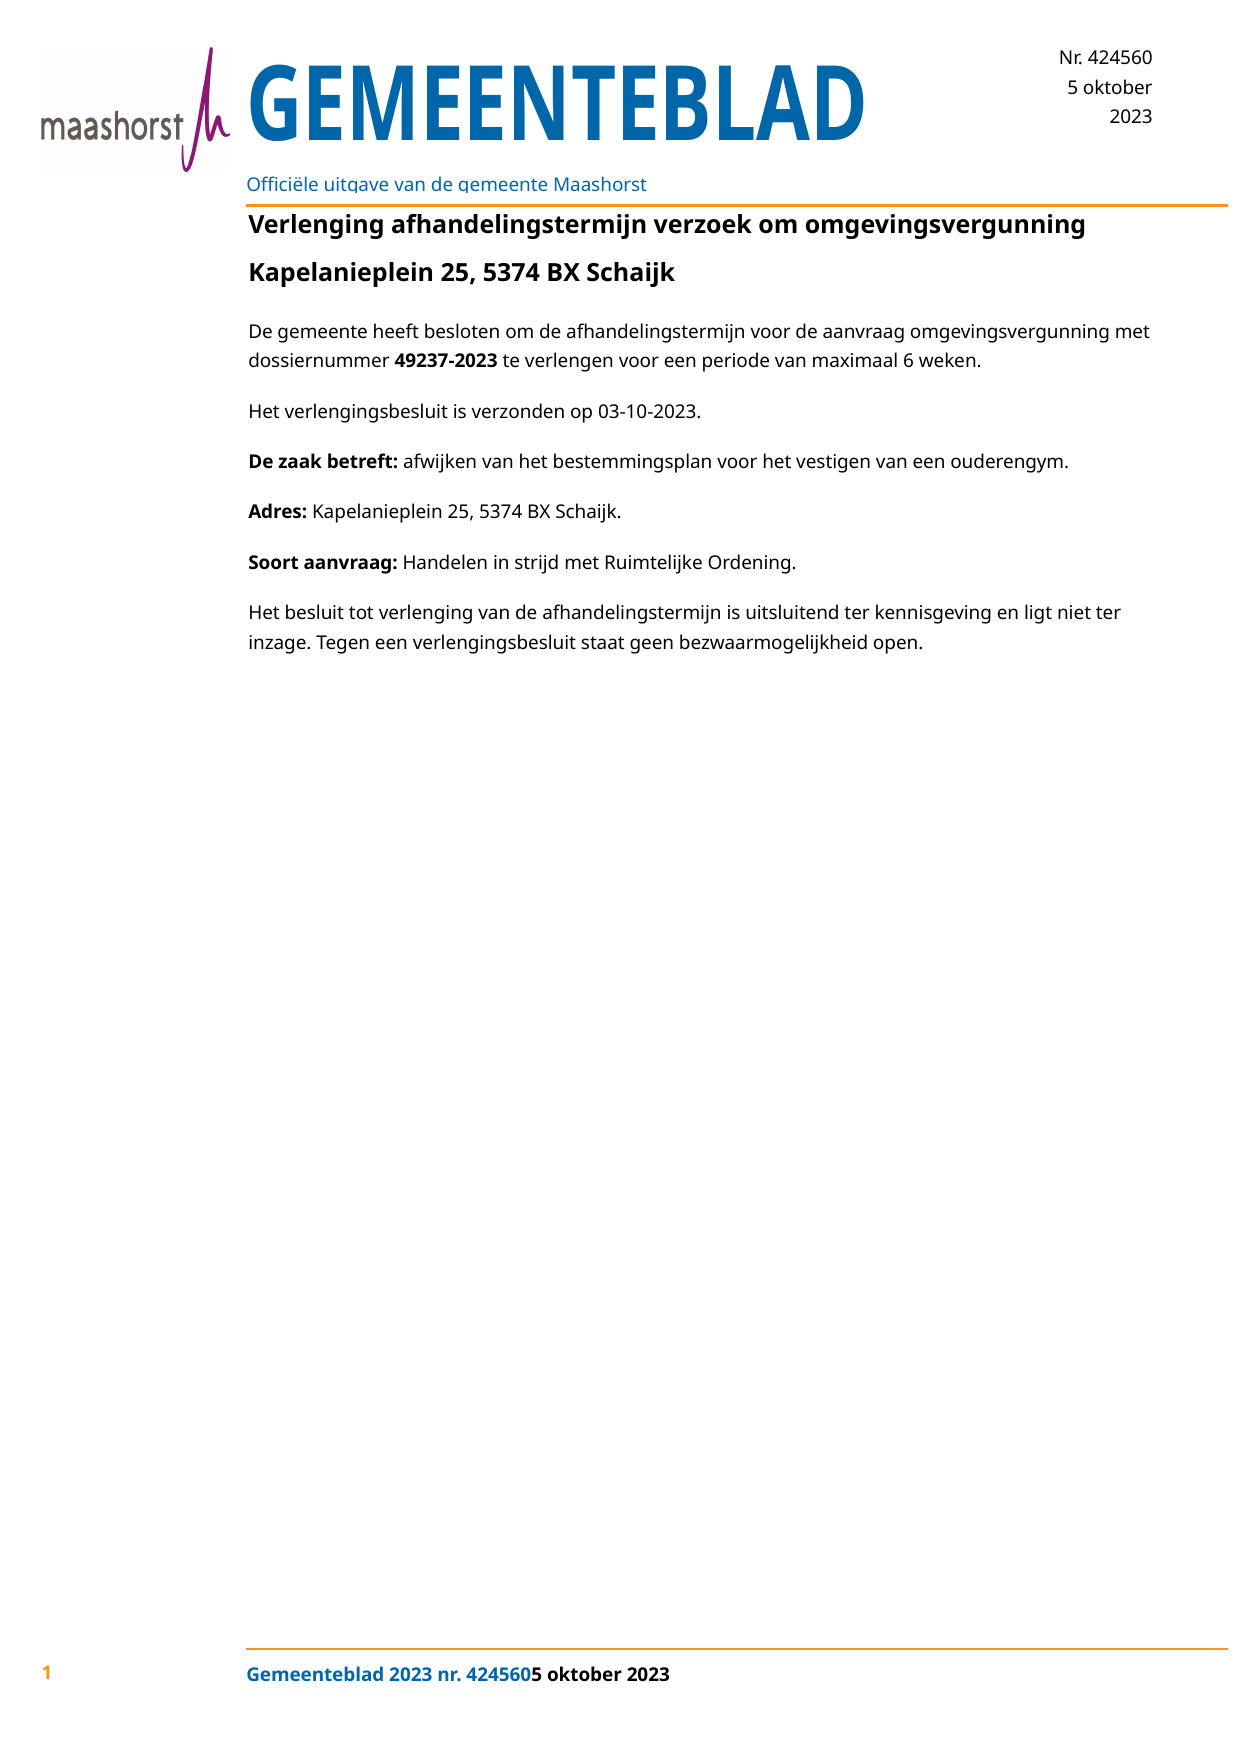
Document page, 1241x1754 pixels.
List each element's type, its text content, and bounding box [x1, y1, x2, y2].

text Soort aanvraag: Handelen in strijd met Ruimtelijke Ordening. [248, 549, 1152, 575]
text De gemeente heeft besloten om de afhandelingstermijn voor de aanvraag omgevingsvergunning met dossiernummer 49237-2023 te verlengen voor een periode van maximaal 6 weken. [248, 318, 1152, 373]
text Het verlengingsbesluit is verzonden op 03-10-2023. [248, 398, 1152, 424]
text Het besluit tot verlenging van de afhandelingstermijn is uitsluitend ter kennisgeving en ligt niet ter inzage. Tegen een verlengingsbesluit staat geen bezwaarmogelijkheid open. [248, 599, 1152, 655]
text Verlenging afhandelingstermijn verzoek om omgevingsvergunning Kapelanieplein 25, 5374 BX Schaijk [248, 207, 1152, 288]
text De zaak betreft: afwijken van het bestemmingsplan voor het vestigen van een ouderengym. [248, 448, 1152, 474]
text Adres: Kapelanieplein 25, 5374 BX Schaijk. [248, 499, 1152, 524]
picture [41, 47, 231, 172]
